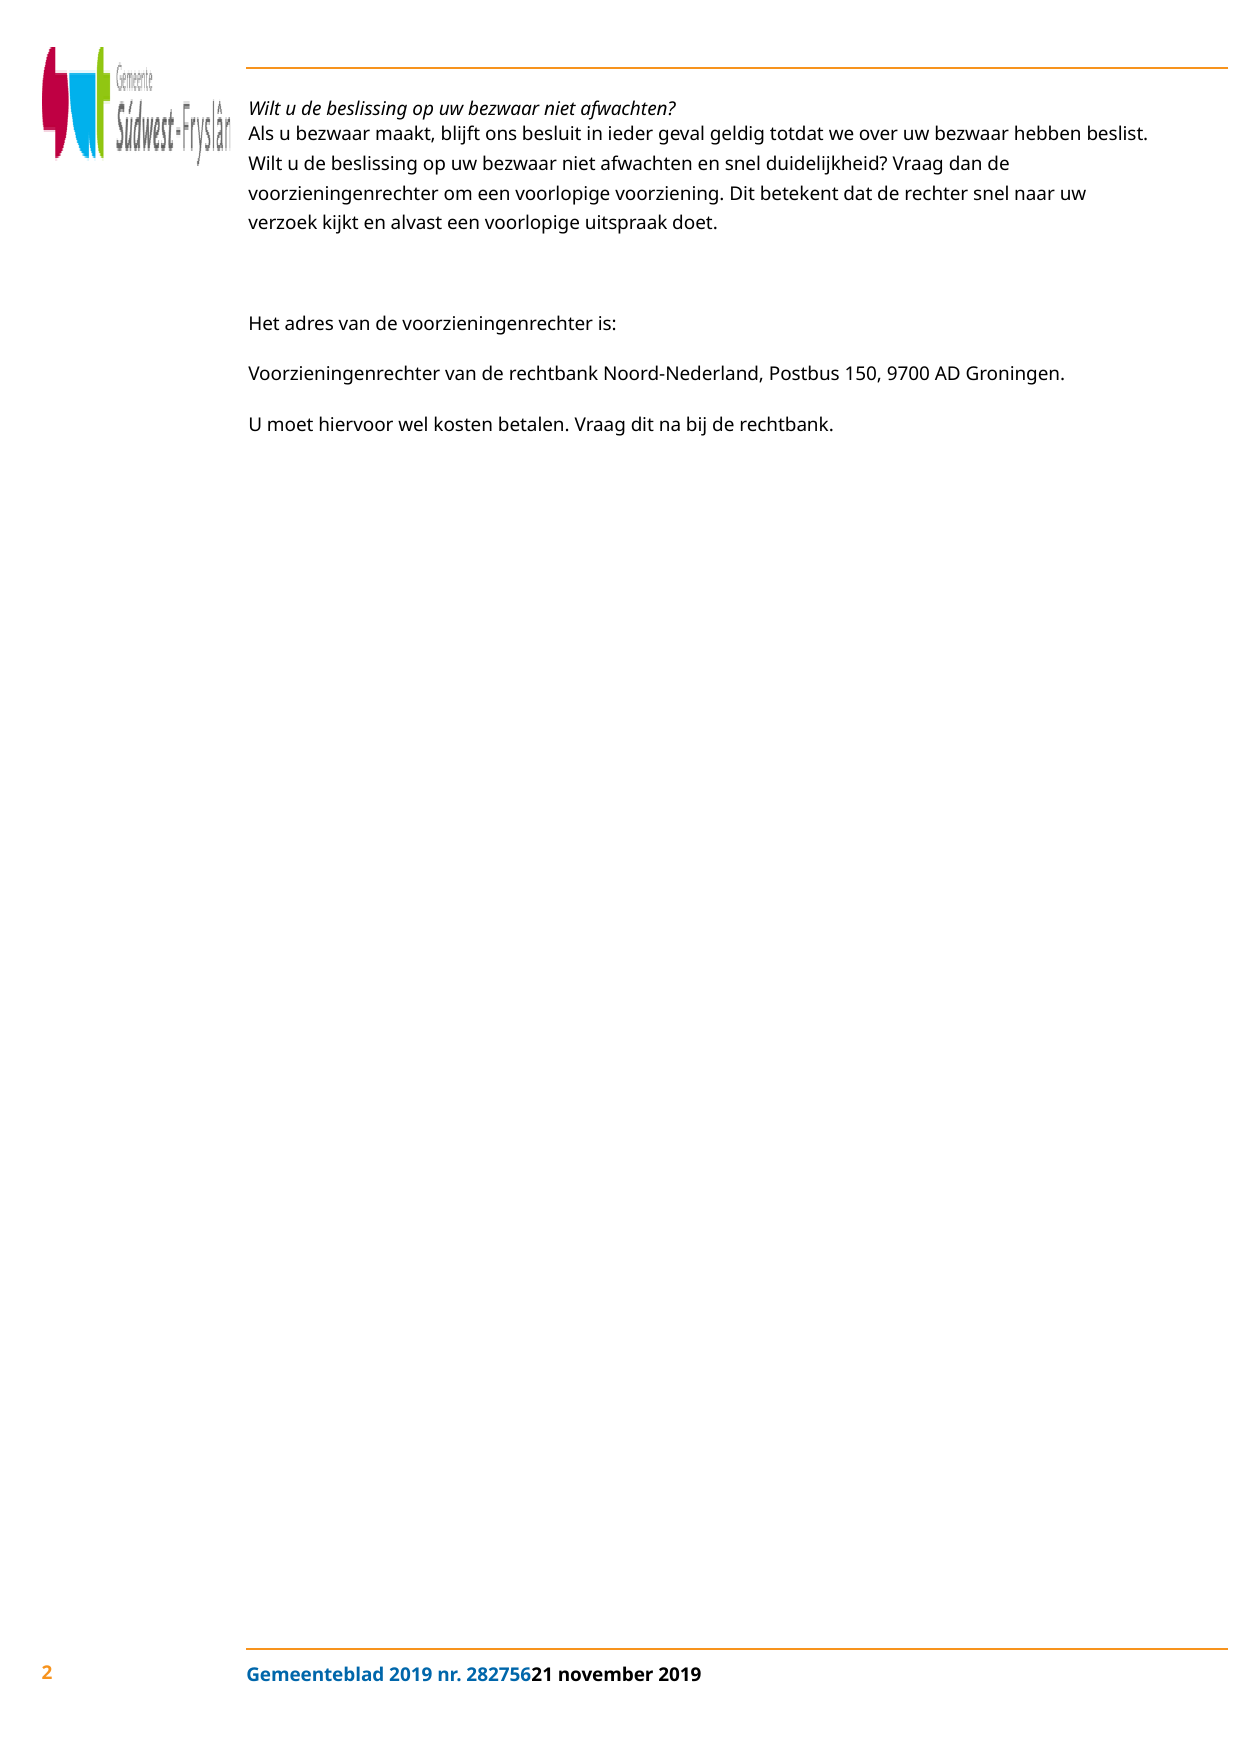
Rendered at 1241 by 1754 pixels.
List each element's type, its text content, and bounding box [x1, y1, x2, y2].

text Als u bezwaar maakt, blijft ons besluit in ieder geval geldig totdat we over uw bezwaar hebben beslist. Wilt u de beslissing op uw bezwaar niet afwachten en snel duidelijkheid? Vraag dan de voorzieningenrechter om een voorlopige voorziening. Dit betekent dat de rechter snel naar uw verzoek kijkt en alvast een voorlopige uitspraak doet. [248, 121, 1152, 235]
text Het adres van de voorzieningenrechter is: [248, 310, 1152, 336]
text Wilt u de beslissing op uw bezwaar niet afwachten? [248, 95, 1152, 121]
text Voorzieningenrechter van de rechtbank Noord-Nederland, Postbus 150, 9700 AD Groningen. [248, 361, 1152, 386]
text U moet hiervoor wel kosten betalen. Vraag dit na bij de rechtbank. [248, 411, 1152, 437]
picture [41, 47, 231, 172]
